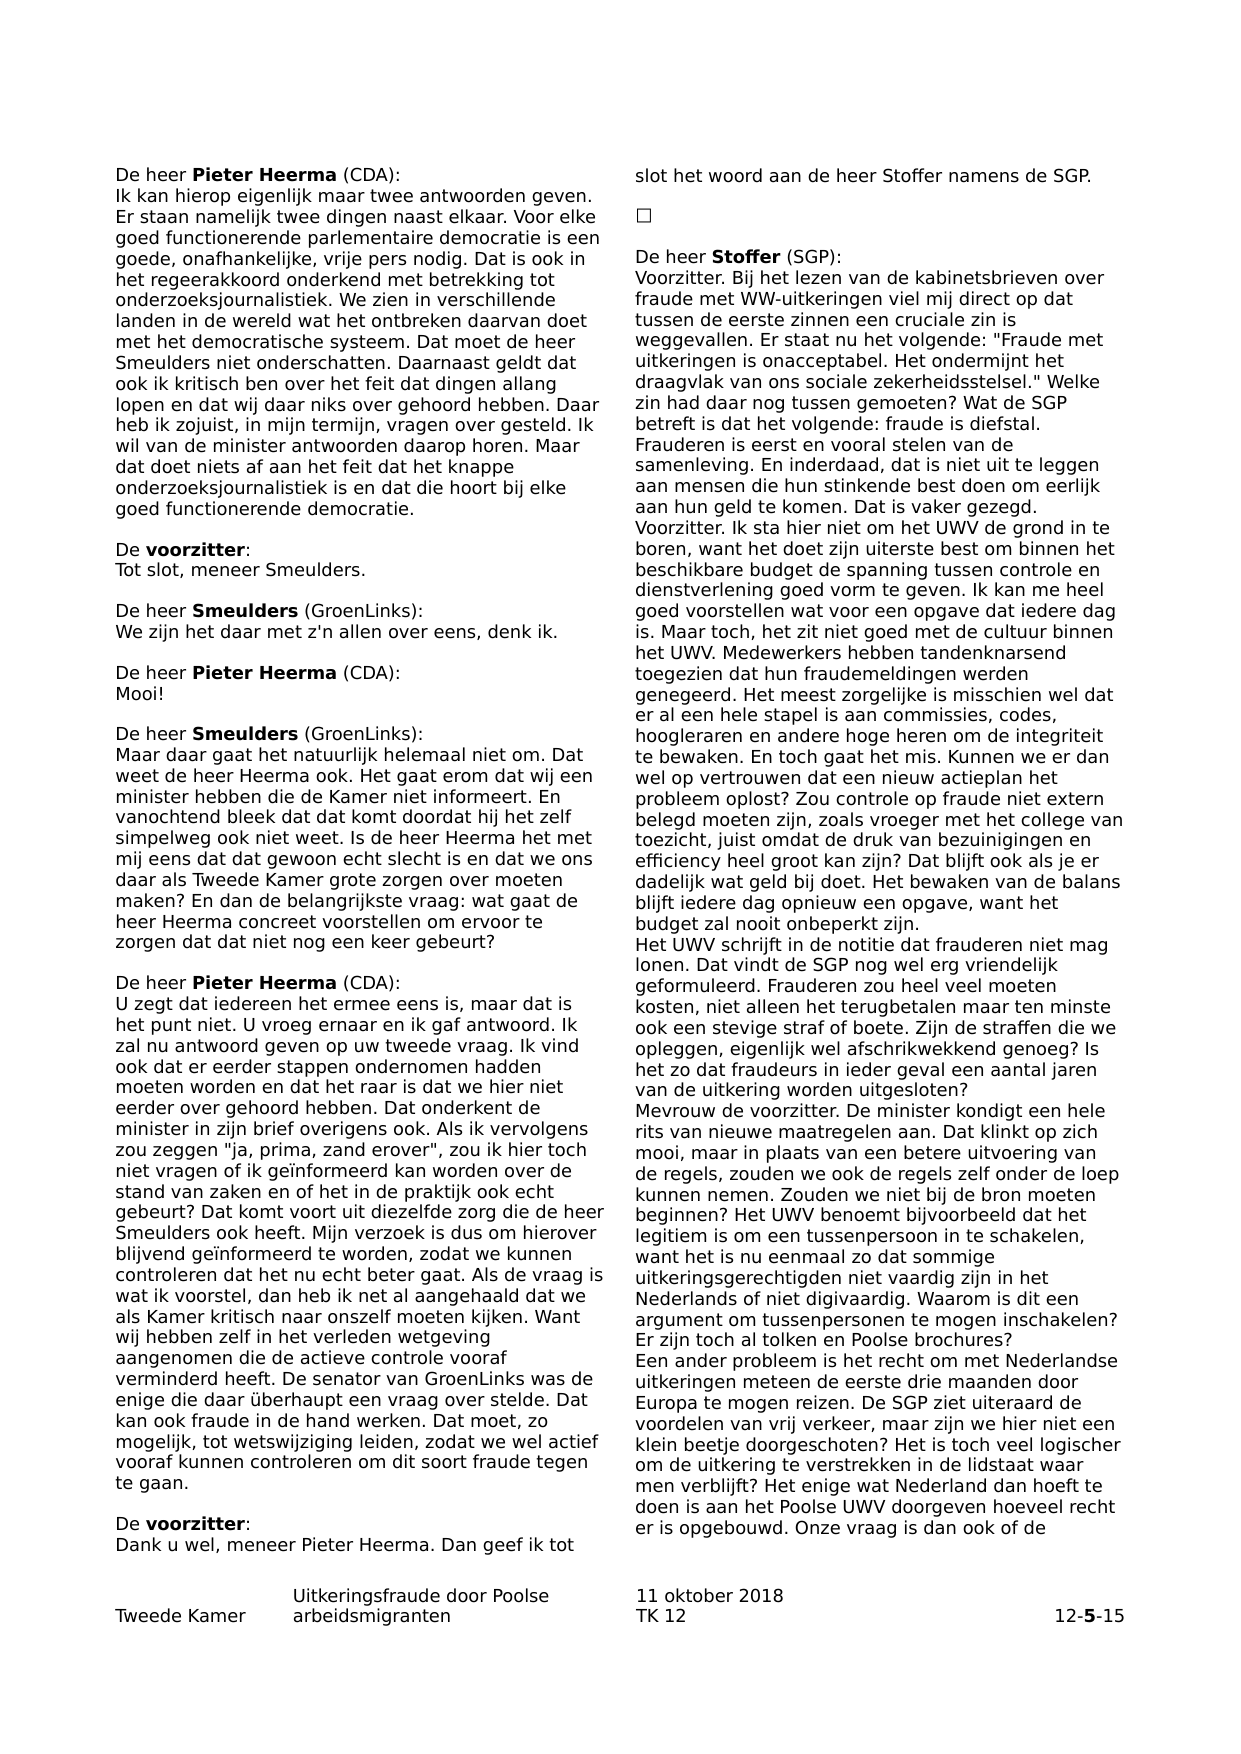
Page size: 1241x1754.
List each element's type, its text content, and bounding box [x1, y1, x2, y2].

text De heer Pieter Heerma (CDA): [115, 165, 605, 186]
text Mevrouw de voorzitter. De minister kondigt een hele rits van nieuwe maatregelen aan. Dat klinkt op zich mooi, maar in plaats van een betere uitvoering van de regels, zouden we ook de regels zelf onder de loep kunnen nemen. Zouden we niet bij de bron moeten beginnen? Het UWV benoemt bijvoorbeeld dat het legitiem is om een tussenpersoon in te schakelen, want het is nu eenmaal zo dat sommige uitkeringsgerechtigden niet vaardig zijn in het Nederlands of niet digivaardig. Waarom is dit een argument om tussenpersonen te mogen inschakelen? Er zijn toch al tolken en Poolse brochures? [635, 1101, 1125, 1351]
text slot het woord aan de heer Stoffer namens de SGP. [635, 165, 1125, 186]
text ⬜ [635, 206, 1125, 227]
text De heer Stoffer (SGP): [635, 247, 1125, 268]
text Ik kan hierop eigenlijk maar twee antwoorden geven. Er staan namelijk twee dingen naast elkaar. Voor elke goed functionerende parlementaire democratie is een goede, onafhankelijke, vrije pers nodig. Dat is ook in het regeerakkoord onderkend met betrekking tot onderzoeksjournalistiek. We zien in verschillende landen in de wereld wat het ontbreken daarvan doet met het democratische systeem. Dat moet de heer Smeulders niet onderschatten. Daarnaast geldt dat ook ik kritisch ben over het feit dat dingen allang lopen en dat wij daar niks over gehoord hebben. Daar heb ik zojuist, in mijn termijn, vragen over gesteld. Ik wil van de minister antwoorden daarop horen. Maar dat doet niets af aan het feit dat het knappe onderzoeksjournalistiek is en dat die hoort bij elke goed functionerende democratie. [115, 186, 605, 519]
text Voorzitter. Bij het lezen van de kabinetsbrieven over fraude met WW-uitkeringen viel mij direct op dat tussen de eerste zinnen een cruciale zin is weggevallen. Er staat nu het volgende: "Fraude met uitkeringen is onacceptabel. Het ondermijnt het draagvlak van ons sociale zekerheidsstelsel." Welke zin had daar nog tussen gemoeten? Wat de SGP betreft is dat het volgende: fraude is diefstal. Frauderen is eerst en vooral stelen van de samenleving. En inderdaad, dat is niet uit te leggen aan mensen die hun stinkende best doen om eerlijk aan hun geld te komen. Dat is vaker gezegd. [635, 268, 1125, 518]
text Het UWV schrijft in de notitie dat frauderen niet mag lonen. Dat vindt de SGP nog wel erg vriendelijk geformuleerd. Frauderen zou heel veel moeten kosten, niet alleen het terugbetalen maar ten minste ook een stevige straf of boete. Zijn de straffen die we opleggen, eigenlijk wel afschrikwekkend genoeg? Is het zo dat fraudeurs in ieder geval een aantal jaren van de uitkering worden uitgesloten? [635, 934, 1125, 1101]
text Voorzitter. Ik sta hier niet om het UWV de grond in te boren, want het doet zijn uiterste best om binnen het beschikbare budget de spanning tussen controle en dienstverlening goed vorm te geven. Ik kan me heel goed voorstellen wat voor een opgave dat iedere dag is. Maar toch, het zit niet goed met de cultuur binnen het UWV. Medewerkers hebben tandenknarsend toegezien dat hun fraudemeldingen werden genegeerd. Het meest zorgelijke is misschien wel dat er al een hele stapel is aan commissies, codes, hoogleraren en andere hoge heren om de integriteit te bewaken. En toch gaat het mis. Kunnen we er dan wel op vertrouwen dat een nieuw actieplan het probleem oplost? Zou controle op fraude niet extern belegd moeten zijn, zoals vroeger met het college van toezicht, juist omdat de druk van bezuinigingen en efficiency heel groot kan zijn? Dat blijft ook als je er dadelijk wat geld bij doet. Het bewaken van de balans blijft iedere dag opnieuw een opgave, want het budget zal nooit onbeperkt zijn. [635, 518, 1125, 934]
text De voorzitter: [115, 1514, 605, 1534]
text De heer Pieter Heerma (CDA): [115, 662, 605, 683]
text De voorzitter: [115, 539, 605, 560]
text Mooi! [115, 683, 605, 704]
text Dank u wel, meneer Pieter Heerma. Dan geef ik tot [115, 1534, 605, 1555]
text De heer Pieter Heerma (CDA): [115, 973, 605, 994]
text Tot slot, meneer Smeulders. [115, 560, 605, 581]
text De heer Smeulders (GroenLinks): [115, 601, 605, 622]
text We zijn het daar met z'n allen over eens, denk ik. [115, 622, 605, 642]
text Een ander probleem is het recht om met Nederlandse uitkeringen meteen de eerste drie maanden door Europa te mogen reizen. De SGP ziet uiteraard de voordelen van vrij verkeer, maar zijn we hier niet een klein beetje doorgeschoten? Het is toch veel logischer om de uitkering te verstrekken in de lidstaat waar men verblijft? Het enige wat Nederland dan hoeft te doen is aan het Poolse UWV doorgeven hoeveel recht er is opgebouwd. Onze vraag is dan ook of de [635, 1351, 1125, 1538]
text Maar daar gaat het natuurlijk helemaal niet om. Dat weet de heer Heerma ook. Het gaat erom dat wij een minister hebben die de Kamer niet informeert. En vanochtend bleek dat dat komt doordat hij het zelf simpelweg ook niet weet. Is de heer Heerma het met mij eens dat dat gewoon echt slecht is en dat we ons daar als Tweede Kamer grote zorgen over moeten maken? En dan de belangrijkste vraag: wat gaat de heer Heerma concreet voorstellen om ervoor te zorgen dat dat niet nog een keer gebeurt? [115, 745, 605, 953]
text De heer Smeulders (GroenLinks): [115, 724, 605, 745]
text U zegt dat iedereen het ermee eens is, maar dat is het punt niet. U vroeg ernaar en ik gaf antwoord. Ik zal nu antwoord geven op uw tweede vraag. Ik vind ook dat er eerder stappen ondernomen hadden moeten worden en dat het raar is dat we hier niet eerder over gehoord hebben. Dat onderkent de minister in zijn brief overigens ook. Als ik vervolgens zou zeggen "ja, prima, zand erover", zou ik hier toch niet vragen of ik geïnformeerd kan worden over de stand van zaken en of het in de praktijk ook echt gebeurt? Dat komt voort uit diezelfde zorg die de heer Smeulders ook heeft. Mijn verzoek is dus om hierover blijvend geïnformeerd te worden, zodat we kunnen controleren dat het nu echt beter gaat. Als de vraag is wat ik voorstel, dan heb ik net al aangehaald dat we als Kamer kritisch naar onszelf moeten kijken. Want wij hebben zelf in het verleden wetgeving aangenomen die de actieve controle vooraf verminderd heeft. De senator van GroenLinks was de enige die daar überhaupt een vraag over stelde. Dat kan ook fraude in de hand werken. Dat moet, zo mogelijk, tot wetswijziging leiden, zodat we wel actief vooraf kunnen controleren om dit soort fraude tegen te gaan. [115, 994, 605, 1494]
